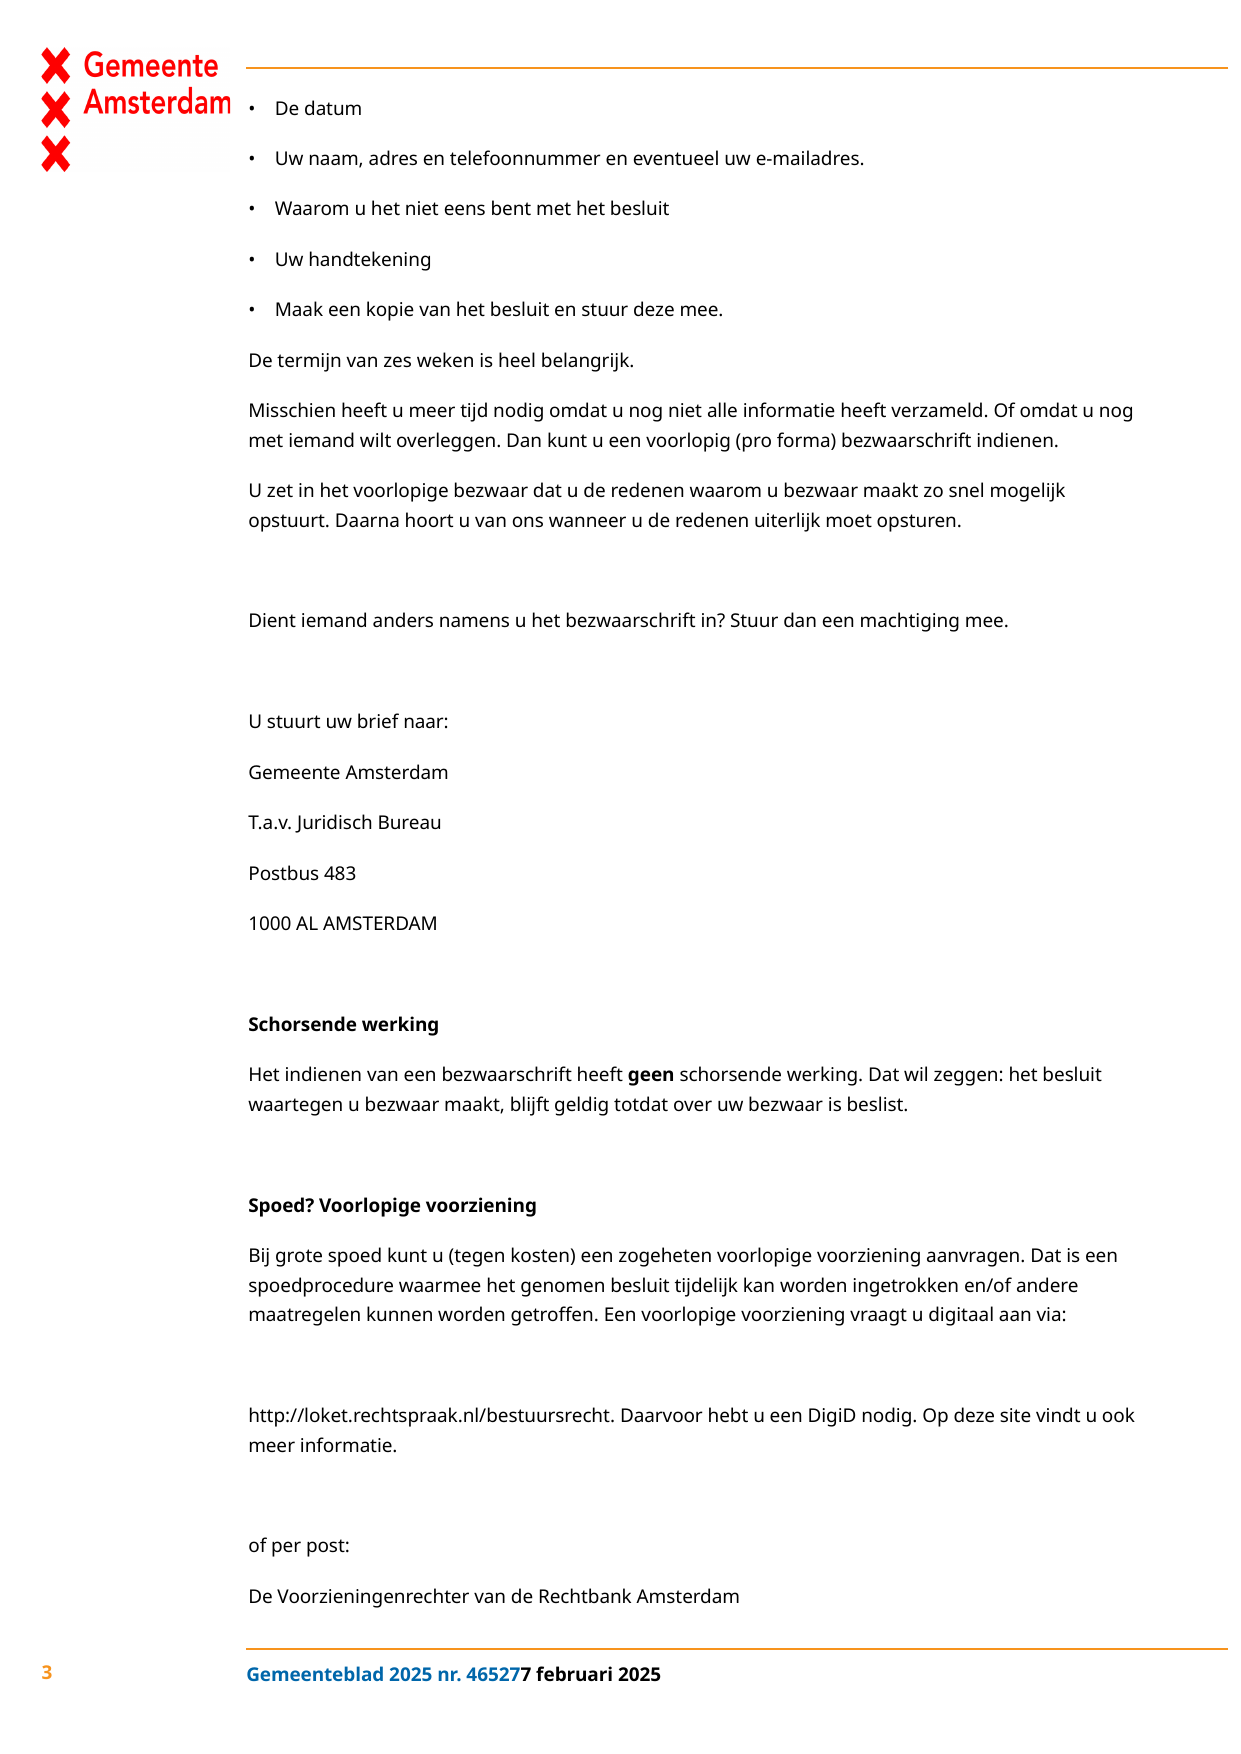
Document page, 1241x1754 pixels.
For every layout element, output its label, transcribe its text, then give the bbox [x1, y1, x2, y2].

text Gemeente Amsterdam [248, 759, 1152, 785]
text http://loket.rechtspraak.nl/bestuursrecht. Daarvoor hebt u een DigiD nodig. Op deze site vindt u ook meer informatie. [248, 1402, 1152, 1458]
text Dient iemand anders namens u het bezwaarschrift in? Stuur dan een machtiging mee. [248, 608, 1152, 633]
text Schorsende werking [248, 1011, 1152, 1037]
text of per post: [248, 1533, 1152, 1558]
text 1000 AL AMSTERDAM [248, 910, 1152, 936]
text Misschien heeft u meer tijd nodig omdat u nog niet alle informatie heeft verzameld. Of omdat u nog met iemand wilt overleggen. Dan kunt u een voorlopig (pro forma) bezwaarschrift indienen. [248, 397, 1152, 453]
text Postbus 483 [248, 860, 1152, 886]
text • De datum [248, 95, 1152, 121]
picture [41, 47, 231, 172]
text • Uw handtekening [248, 246, 1152, 272]
text U stuurt uw brief naar: [248, 708, 1152, 734]
text Het indienen van een bezwaarschrift heeft geen schorsende werking. Dat wil zeggen: het besluit waartegen u bezwaar maakt, blijft geldig totdat over uw bezwaar is beslist. [248, 1061, 1152, 1117]
text • Maak een kopie van het besluit en stuur deze mee. [248, 296, 1152, 322]
text De termijn van zes weken is heel belangrijk. [248, 347, 1152, 373]
text Spoed? Voorlopige voorziening [248, 1192, 1152, 1218]
text T.a.v. Juridisch Bureau [248, 809, 1152, 835]
text U zet in het voorlopige bezwaar dat u de redenen waarom u bezwaar maakt zo snel mogelijk opstuurt. Daarna hoort u van ons wanneer u de redenen uiterlijk moet opsturen. [248, 477, 1152, 533]
text De Voorzieningenrechter van de Rechtbank Amsterdam [248, 1583, 1152, 1609]
text • Waarom u het niet eens bent met het besluit [248, 196, 1152, 221]
text Bij grote spoed kunt u (tegen kosten) een zogeheten voorlopige voorziening aanvragen. Dat is een spoedprocedure waarmee het genomen besluit tijdelijk kan worden ingetrokken en/of andere maatregelen kunnen worden getroffen. Een voorlopige voorziening vraagt u digitaal aan via: [248, 1242, 1152, 1327]
text • Uw naam, adres en telefoonnummer en eventueel uw e-mailadres. [248, 145, 1152, 171]
